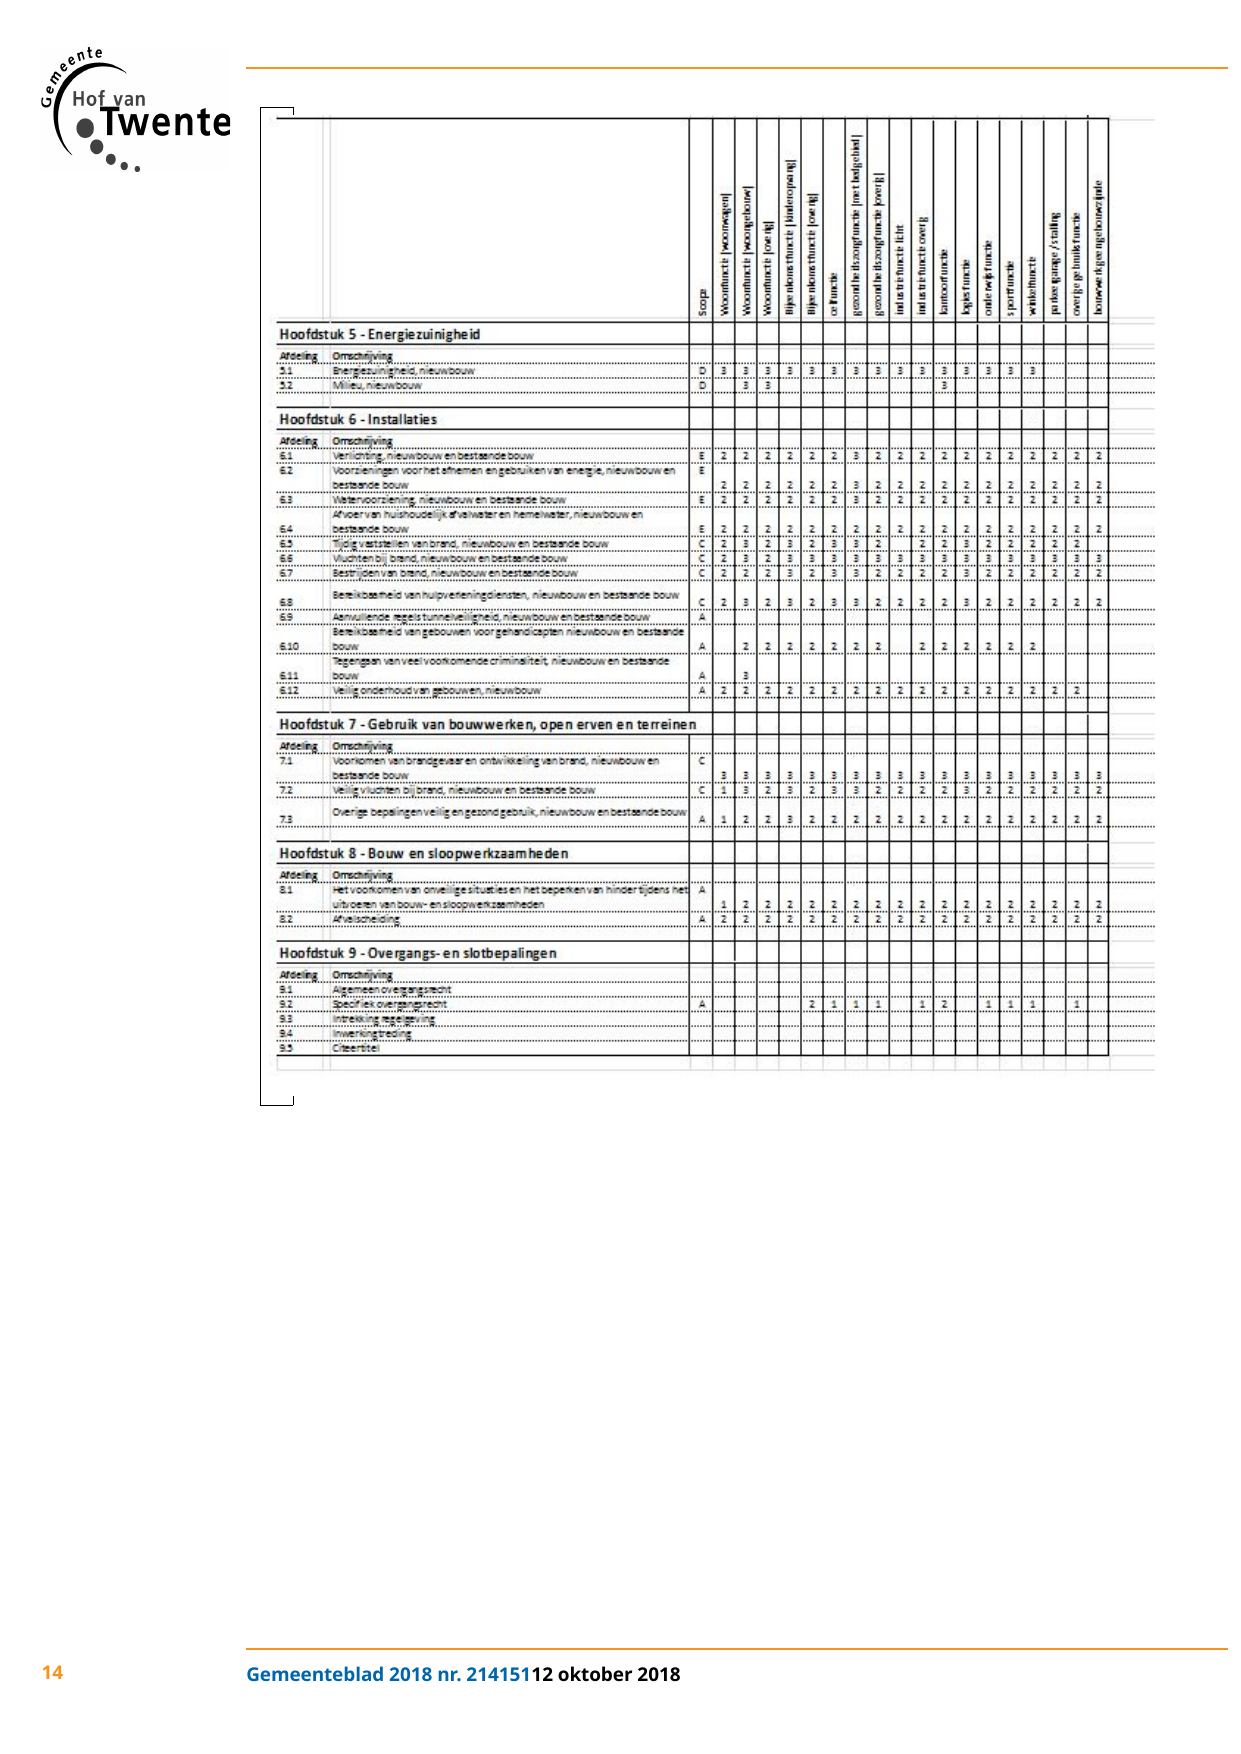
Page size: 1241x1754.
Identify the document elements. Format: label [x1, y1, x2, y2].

picture [41, 47, 231, 172]
picture [268, 115, 1155, 1096]
